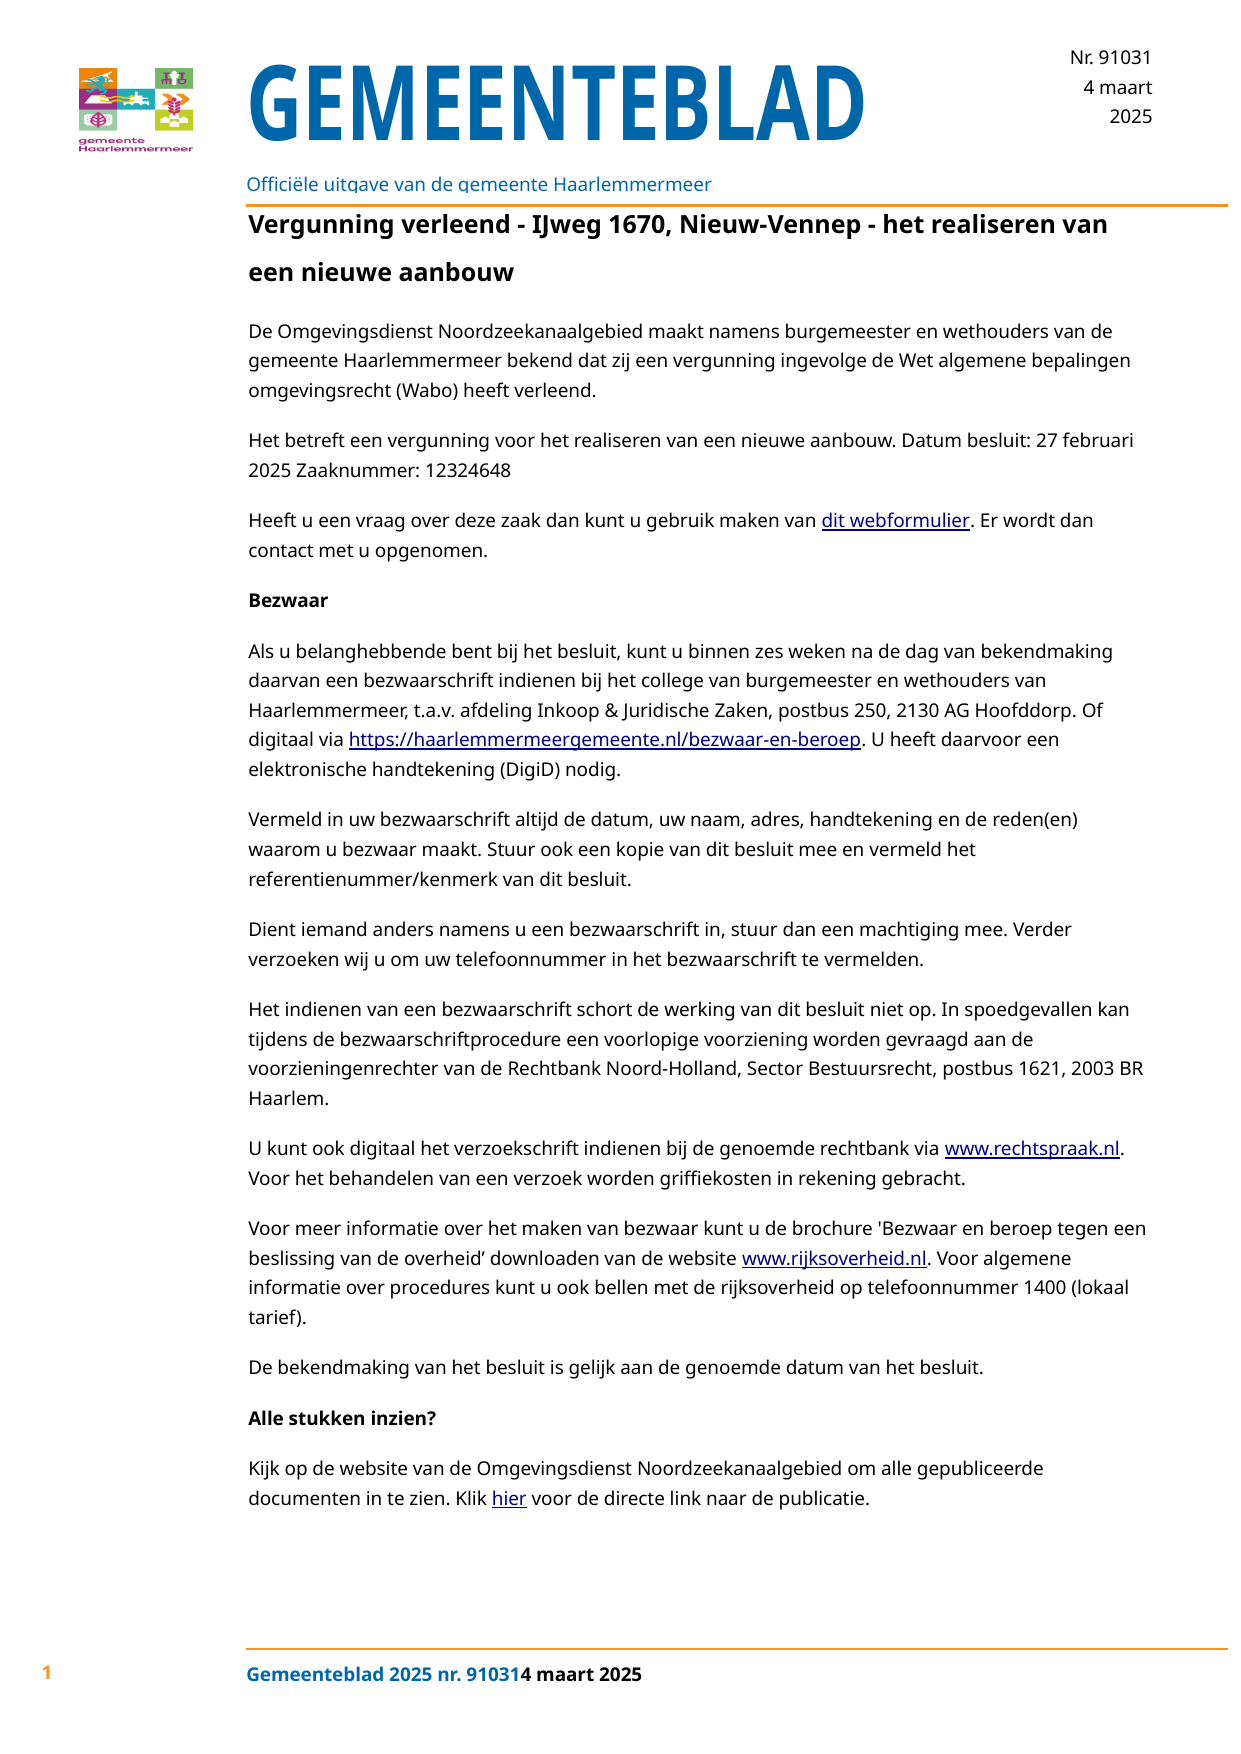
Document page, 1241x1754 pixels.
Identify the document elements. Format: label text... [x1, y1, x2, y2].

text Bezwaar [248, 587, 1152, 613]
text Het betreft een vergunning voor het realiseren van een nieuwe aanbouw. Datum besluit: 27 februari 2025 Zaaknummer: 12324648 [248, 427, 1152, 483]
text Voor meer informatie over het maken van bezwaar kunt u de brochure 'Bezwaar en beroep tegen een beslissing van de overheid’ downloaden van de website www.rijksoverheid.nl. Voor algemene informatie over procedures kunt u ook bellen met de rijksoverheid op telefoonnummer 1400 (lokaal tarief). [248, 1215, 1152, 1330]
text Dient iemand anders namens u een bezwaarschrift in, stuur dan een machtiging mee. Verder verzoeken wij u om uw telefoonnummer in het bezwaarschrift te vermelden. [248, 916, 1152, 972]
text Heeft u een vraag over deze zaak dan kunt u gebruik maken van dit webformulier. Er wordt dan contact met u opgenomen. [248, 507, 1152, 563]
text Alle stukken inzien? [248, 1405, 1152, 1431]
text Vermeld in uw bezwaarschrift altijd de datum, uw naam, adres, handtekening en de reden(en) waarom u bezwaar maakt. Stuur ook een kopie van dit besluit mee en vermeld het referentienummer/kenmerk van dit besluit. [248, 807, 1152, 892]
text U kunt ook digitaal het verzoekschrift indienen bij de genoemde rechtbank via www.rechtspraak.nl. Voor het behandelen van een verzoek worden griffiekosten in rekening gebracht. [248, 1135, 1152, 1191]
text Vergunning verleend - IJweg 1670, Nieuw-Vennep - het realiseren van een nieuwe aanbouw [248, 207, 1152, 288]
picture [41, 47, 231, 172]
text De Omgevingsdienst Noordzeekanaalgebied maakt namens burgemeester en wethouders van de gemeente Haarlemmermeer bekend dat zij een vergunning ingevolge de Wet algemene bepalingen omgevingsrecht (Wabo) heeft verleend. [248, 318, 1152, 403]
text De bekendmaking van het besluit is gelijk aan de genoemde datum van het besluit. [248, 1354, 1152, 1380]
text Kijk op de website van de Omgevingsdienst Noordzeekanaalgebied om alle gepubliceerde documenten in te zien. Klik hier voor de directe link naar de publicatie. [248, 1455, 1152, 1511]
text Als u belanghebbende bent bij het besluit, kunt u binnen zes weken na de dag van bekendmaking daarvan een bezwaarschrift indienen bij het college van burgemeester en wethouders van Haarlemmermeer, t.a.v. afdeling Inkoop & Juridische Zaken, postbus 250, 2130 AG Hoofddorp. Of digitaal via https://haarlemmermeergemeente.nl/bezwaar-en-beroep. U heeft daarvoor een elektronische handtekening (DigiD) nodig. [248, 638, 1152, 782]
text Het indienen van een bezwaarschrift schort de werking van dit besluit niet op. In spoedgevallen kan tijdens de bezwaarschriftprocedure een voorlopige voorziening worden gevraagd aan de voorzieningenrechter van de Rechtbank Noord-Holland, Sector Bestuursrecht, postbus 1621, 2003 BR Haarlem. [248, 996, 1152, 1111]
